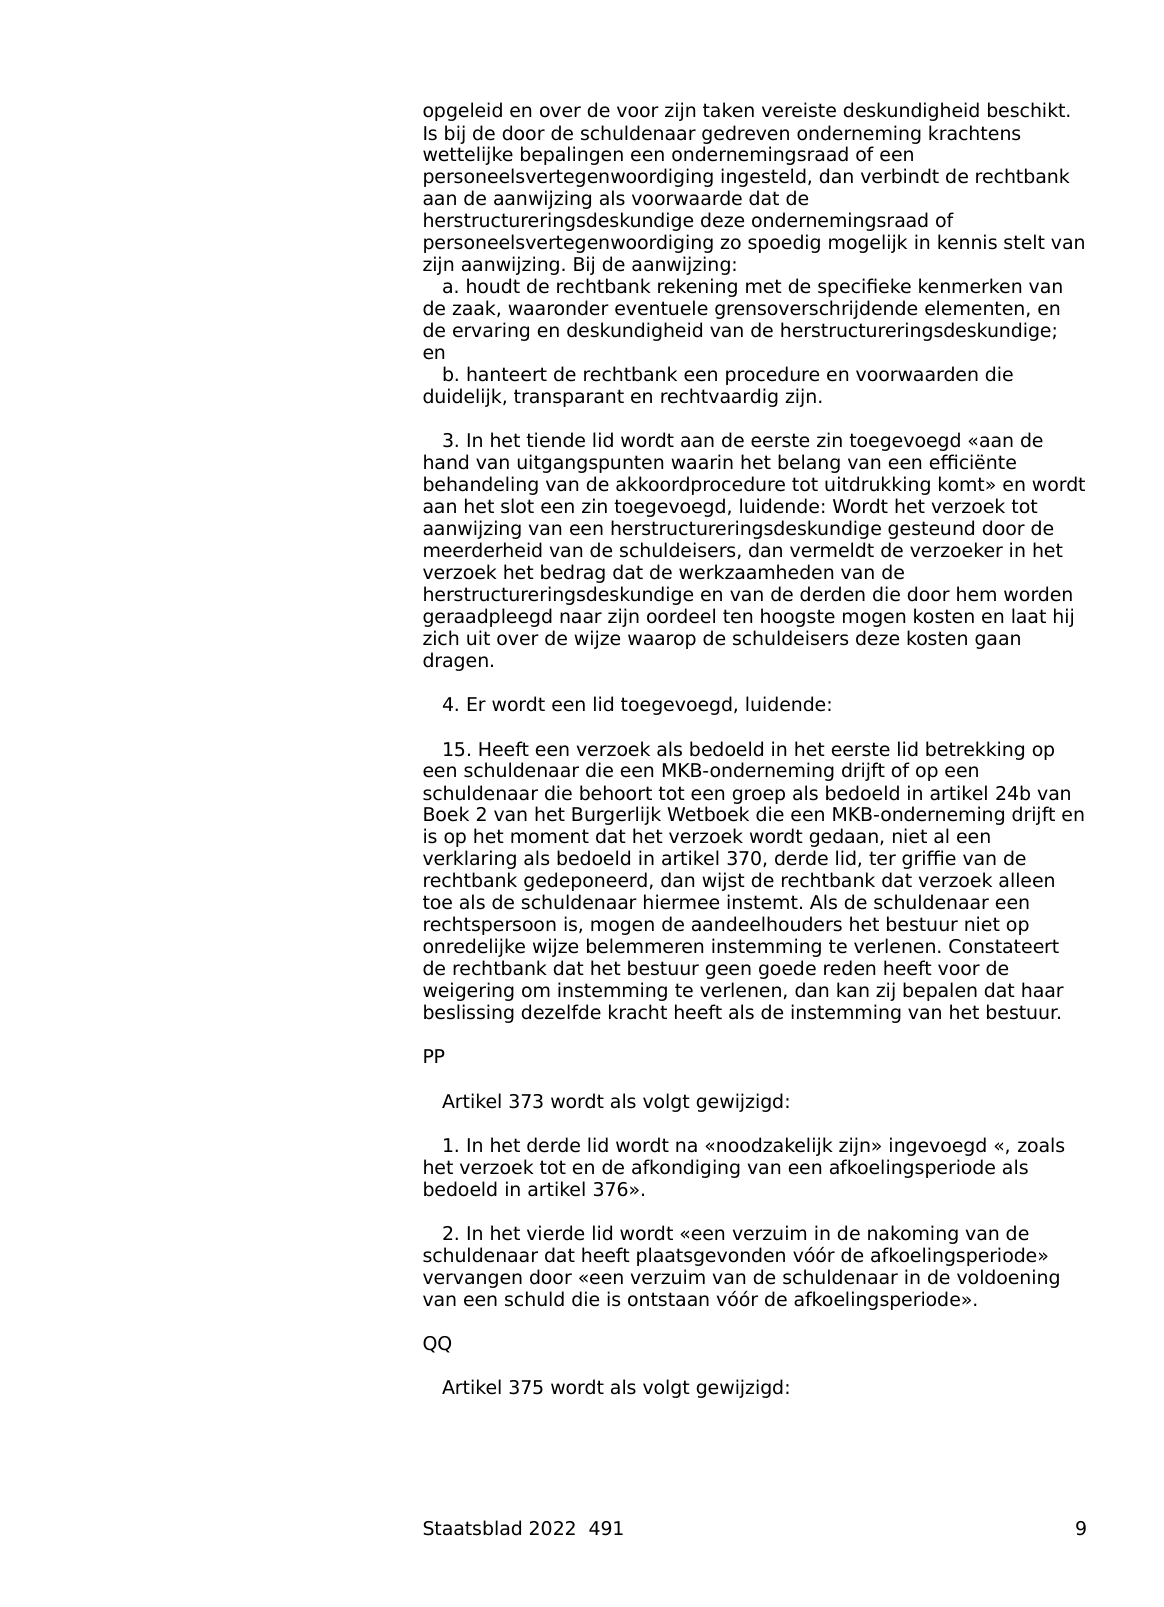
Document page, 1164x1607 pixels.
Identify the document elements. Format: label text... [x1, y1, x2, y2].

text 4. Er wordt een lid toegevoegd, luidende: [422, 694, 1087, 716]
text b. hanteert de rechtbank een procedure en voorwaarden die duidelijk, transparant en rechtvaardig zijn. [422, 364, 1087, 408]
text opgeleid en over de voor zijn taken vereiste deskundigheid beschikt. Is bij de door de schuldenaar gedreven onderneming krachtens wettelijke bepalingen een ondernemingsraad of een personeelsvertegenwoordiging ingesteld, dan verbindt de rechtbank aan de aanwijzing als voorwaarde dat de herstructureringsdeskundige deze ondernemingsraad of personeelsvertegenwoordiging zo spoedig mogelijk in kennis stelt van zijn aanwijzing. Bij de aanwijzing: [422, 100, 1087, 276]
text PP [422, 1046, 1087, 1068]
text 15. Heeft een verzoek als bedoeld in het eerste lid betrekking op een schuldenaar die een MKB-onderneming drijft of op een schuldenaar die behoort tot een groep als bedoeld in artikel 24b van Boek 2 van het Burgerlijk Wetboek die een MKB-onderneming drijft en is op het moment dat het verzoek wordt gedaan, niet al een verklaring als bedoeld in artikel 370, derde lid, ter griffie van de rechtbank gedeponeerd, dan wijst de rechtbank dat verzoek alleen toe als de schuldenaar hiermee instemt. Als de schuldenaar een rechtspersoon is, mogen de aandeelhouders het bestuur niet op onredelijke wijze belemmeren instemming te verlenen. Constateert de rechtbank dat het bestuur geen goede reden heeft voor de weigering om instemming te verlenen, dan kan zij bepalen dat haar beslissing dezelfde kracht heeft als de instemming van het bestuur. [422, 738, 1087, 1024]
text Artikel 375 wordt als volgt gewijzigd: [422, 1377, 1087, 1399]
text 2. In het vierde lid wordt «een verzuim in de nakoming van de schuldenaar dat heeft plaatsgevonden vóór de afkoelingsperiode» vervangen door «een verzuim van de schuldenaar in de voldoening van een schuld die is ontstaan vóór de afkoelingsperiode». [422, 1223, 1087, 1311]
text QQ [422, 1333, 1087, 1355]
text Artikel 373 wordt als volgt gewijzigd: [422, 1091, 1087, 1112]
text 1. In het derde lid wordt na «noodzakelijk zijn» ingevoegd «, zoals het verzoek tot en de afkondiging van een afkoelingsperiode als bedoeld in artikel 376». [422, 1135, 1087, 1201]
text a. houdt de rechtbank rekening met de specifieke kenmerken van de zaak, waaronder eventuele grensoverschrijdende elementen, en de ervaring en deskundigheid van de herstructureringsdeskundige; en [422, 276, 1087, 364]
text 3. In het tiende lid wordt aan de eerste zin toegevoegd «aan de hand van uitgangspunten waarin het belang van een efficiënte behandeling van de akkoordprocedure tot uitdrukking komt» en wordt aan het slot een zin toegevoegd, luidende: Wordt het verzoek tot aanwijzing van een herstructureringsdeskundige gesteund door de meerderheid van de schuldeisers, dan vermeldt de verzoeker in het verzoek het bedrag dat de werkzaamheden van de herstructureringsdeskundige en van de derden die door hem worden geraadpleegd naar zijn oordeel ten hoogste mogen kosten en laat hij zich uit over de wijze waarop de schuldeisers deze kosten gaan dragen. [422, 430, 1087, 672]
